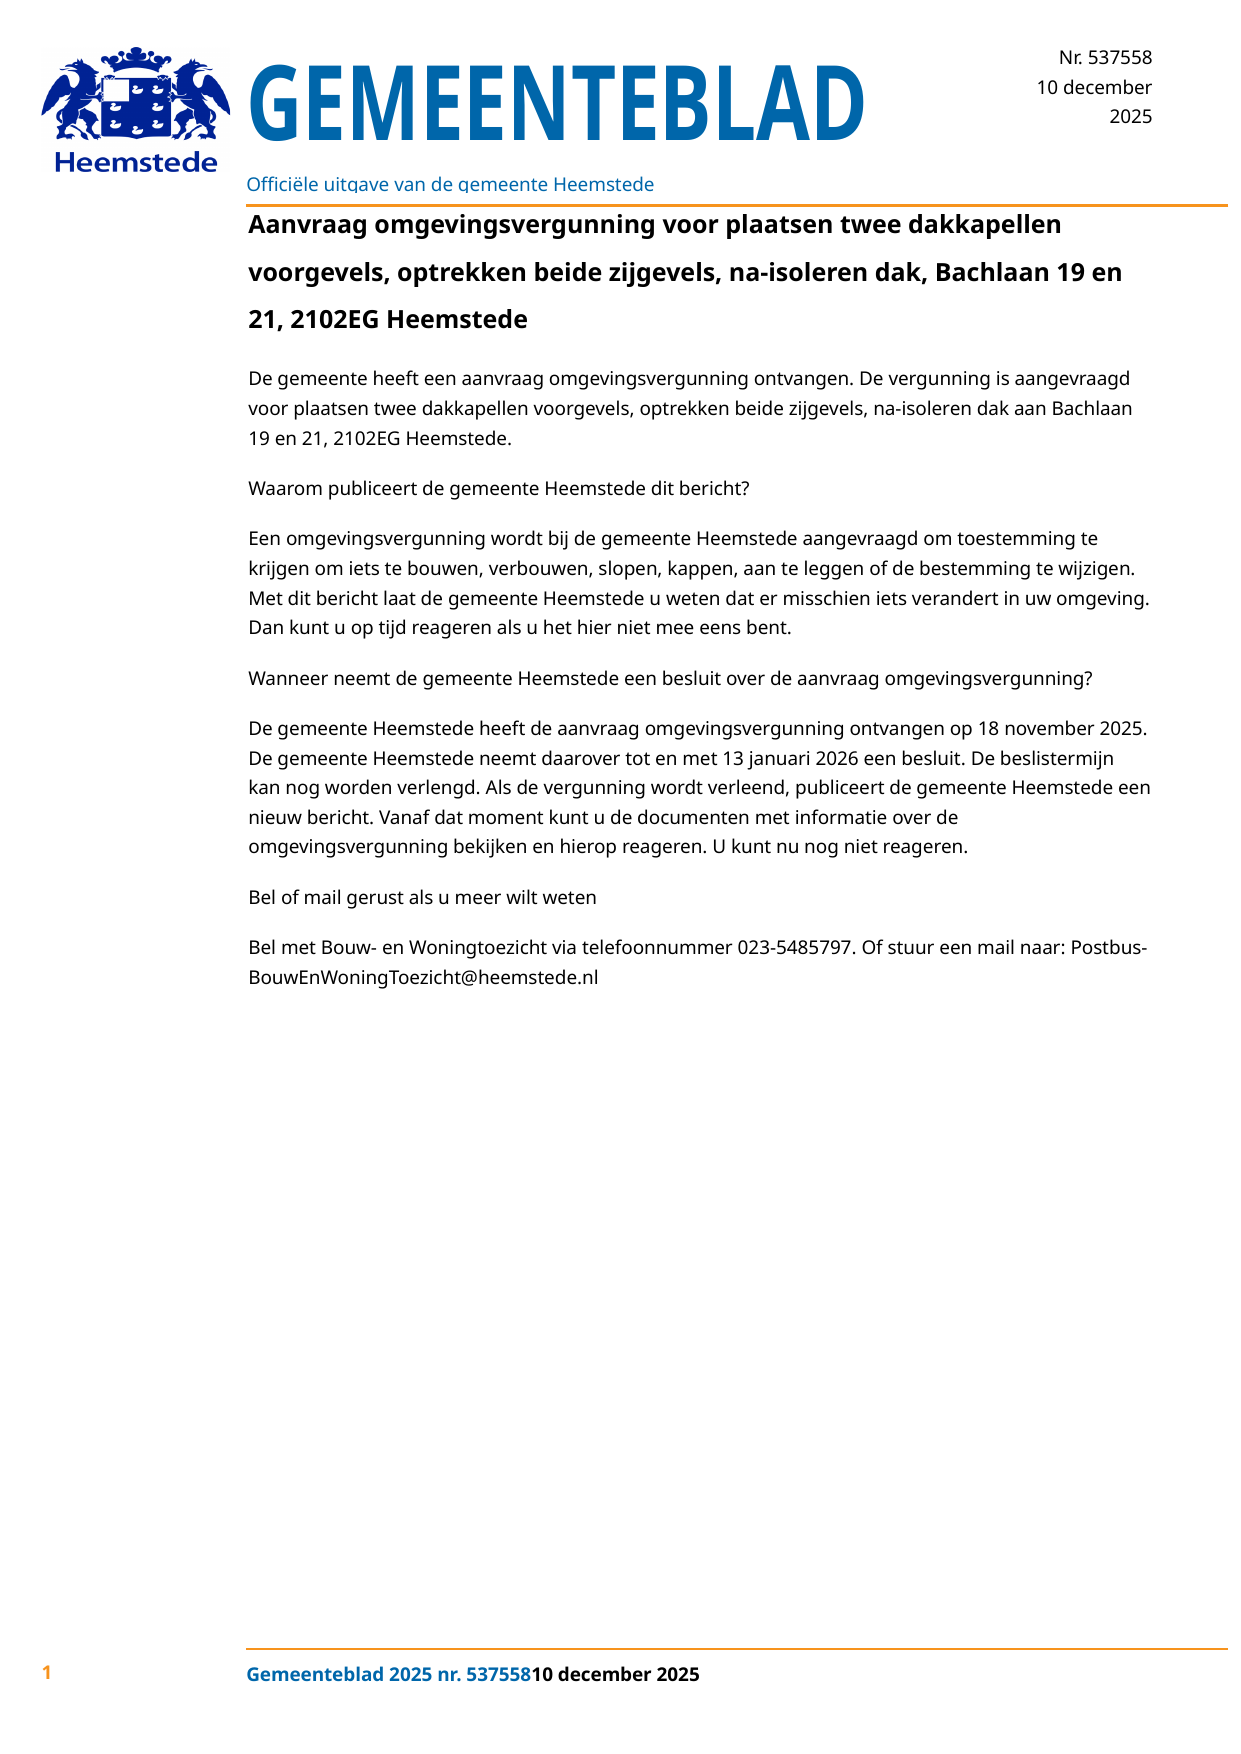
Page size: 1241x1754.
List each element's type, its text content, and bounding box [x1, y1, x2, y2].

text Aanvraag omgevingsvergunning voor plaatsen twee dakkapellen voorgevels, optrekken beide zijgevels, na-isoleren dak, Bachlaan 19 en 21, 2102EG Heemstede [248, 207, 1152, 336]
text Wanneer neemt de gemeente Heemstede een besluit over de aanvraag omgevingsvergunning? [248, 665, 1152, 690]
text Een omgevingsvergunning wordt bij de gemeente Heemstede aangevraagd om toestemming te krijgen om iets te bouwen, verbouwen, slopen, kappen, aan te leggen of de bestemming te wijzigen. Met dit bericht laat de gemeente Heemstede u weten dat er misschien iets verandert in uw omgeving. Dan kunt u op tijd reageren als u het hier niet mee eens bent. [248, 526, 1152, 640]
text Waarom publiceert de gemeente Heemstede dit bericht? [248, 475, 1152, 501]
text Bel met Bouw- en Woningtoezicht via telefoonnummer 023-5485797. Of stuur een mail naar: Postbus-BouwEnWoningToezicht@heemstede.nl [248, 934, 1152, 989]
picture [41, 47, 231, 172]
text De gemeente Heemstede heeft de aanvraag omgevingsvergunning ontvangen op 18 november 2025. De gemeente Heemstede neemt daarover tot en met 13 januari 2026 een besluit. De beslistermijn kan nog worden verlengd. Als de vergunning wordt verleend, publiceert de gemeente Heemstede een nieuw bericht. Vanaf dat moment kunt u de documenten met informatie over de omgevingsvergunning bekijken en hierop reageren. U kunt nu nog niet reageren. [248, 715, 1152, 859]
text De gemeente heeft een aanvraag omgevingsvergunning ontvangen. De vergunning is aangevraagd voor plaatsen twee dakkapellen voorgevels, optrekken beide zijgevels, na-isoleren dak aan Bachlaan 19 en 21, 2102EG Heemstede. [248, 366, 1152, 450]
text Bel of mail gerust als u meer wilt weten [248, 884, 1152, 909]
